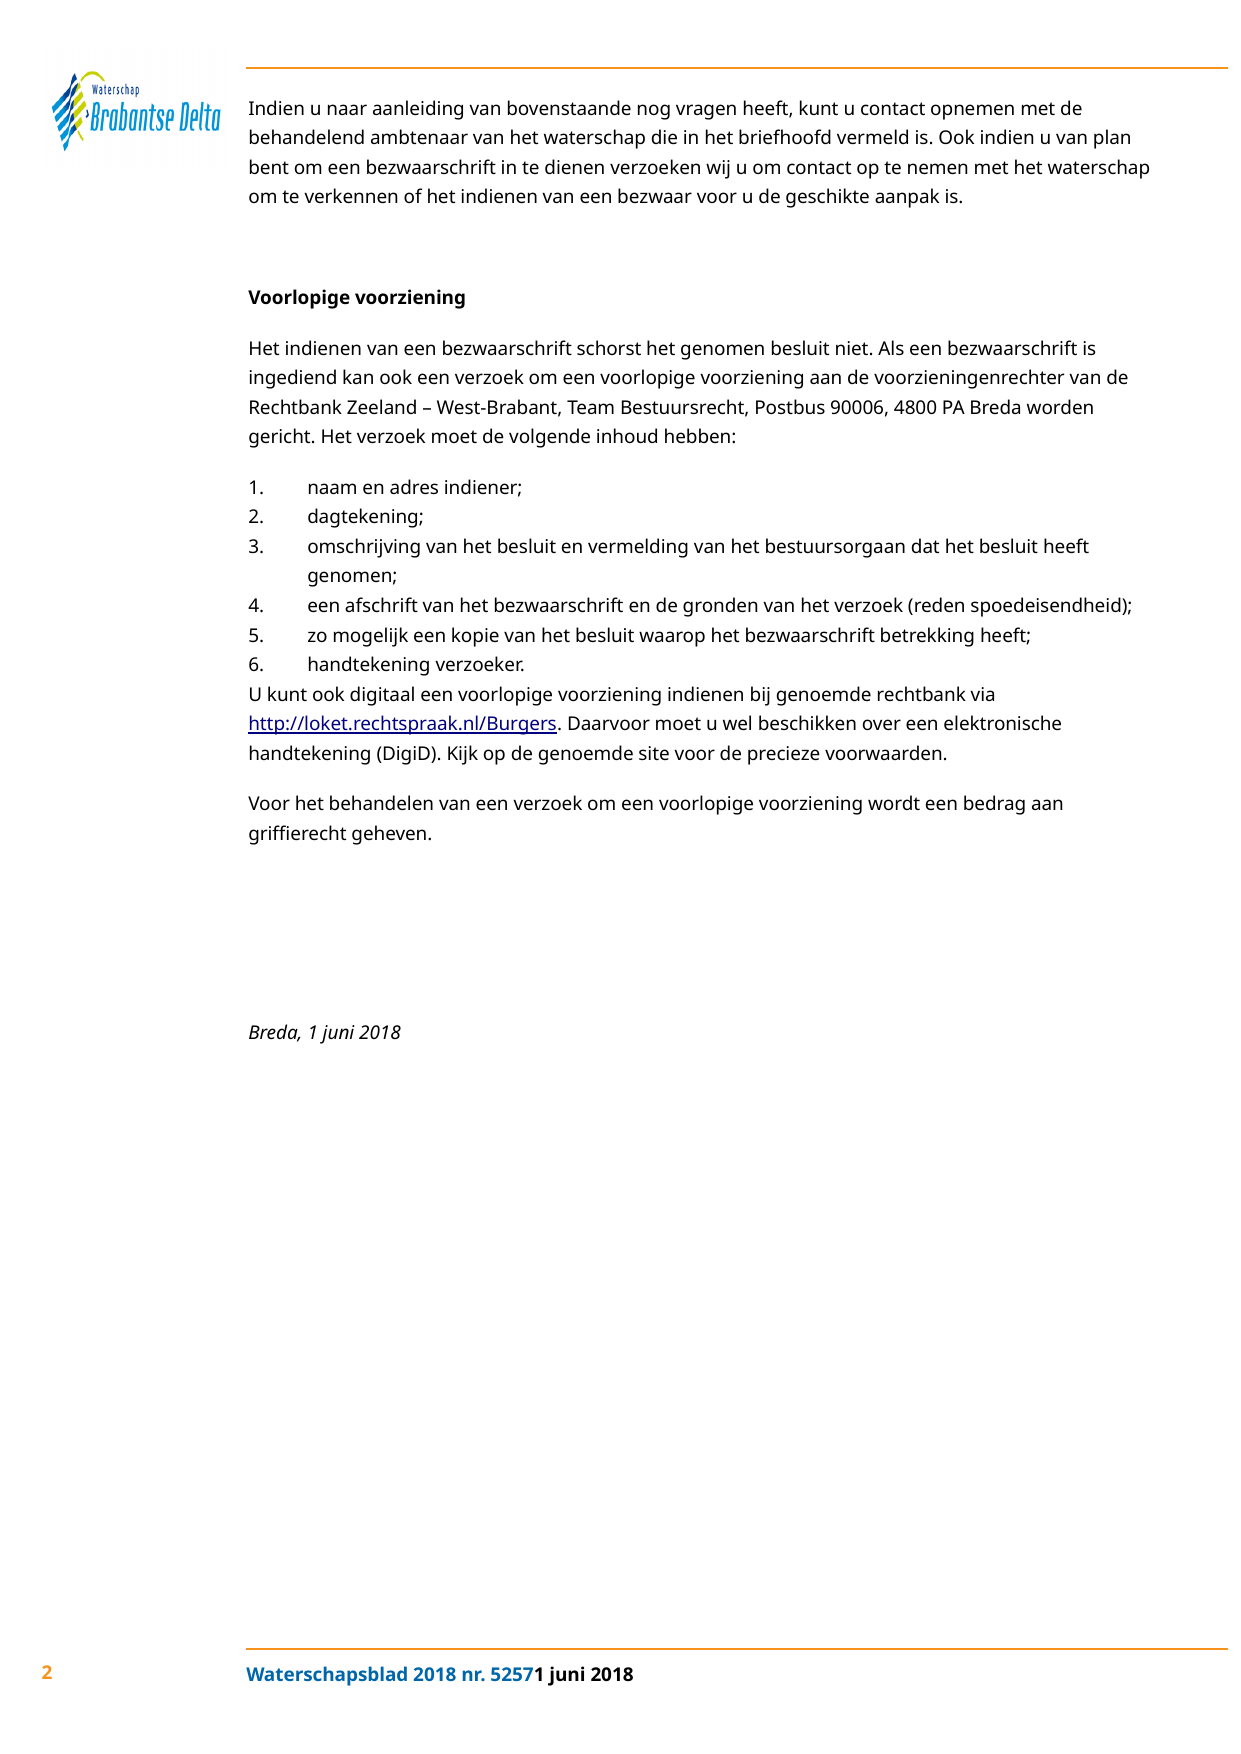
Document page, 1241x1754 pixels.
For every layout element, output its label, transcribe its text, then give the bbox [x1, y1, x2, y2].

text Voorlopige voorziening [248, 284, 1152, 310]
picture [41, 47, 231, 172]
list dagtekening; [248, 503, 1152, 529]
list omschrijving van het besluit en vermelding van het bestuursorgaan dat het besluit heeft genomen; [248, 533, 1152, 588]
text Voor het behandelen van een verzoek om een voorlopige voorziening wordt een bedrag aan griffierecht geheven. [248, 791, 1152, 846]
list zo mogelijk een kopie van het besluit waarop het bezwaarschrift betrekking heeft; [248, 622, 1152, 648]
text Het indienen van een bezwaarschrift schorst het genomen besluit niet. Als een bezwaarschrift is ingediend kan ook een verzoek om een voorlopige voorziening aan de voorzieningenrechter van de Rechtbank Zeeland – West-Brabant, Team Bestuursrecht, Postbus 90006, 4800 PA Breda worden gericht. Het verzoek moet de volgende inhoud hebben: [248, 335, 1152, 449]
list een afschrift van het bezwaarschrift en de gronden van het verzoek (reden spoedeisendheid); [248, 592, 1152, 618]
list naam en adres indiener; [248, 474, 1152, 500]
text Indien u naar aanleiding van bovenstaande nog vragen heeft, kunt u contact opnemen met de behandelend ambtenaar van het waterschap die in het briefhoofd vermeld is. Ook indien u van plan bent om een bezwaarschrift in te dienen verzoeken wij u om contact op te nemen met het waterschap om te verkennen of het indienen van een bezwaar voor u de geschikte aanpak is. [248, 95, 1152, 209]
text Breda, 1 juni 2018 [248, 1019, 1152, 1045]
text U kunt ook digitaal een voorlopige voorziening indienen bij genoemde rechtbank via http://loket.rechtspraak.nl/Burgers. Daarvoor moet u wel beschikken over een elektronische handtekening (DigiD). Kijk op de genoemde site voor de precieze voorwaarden. [248, 681, 1152, 766]
list handtekening verzoeker. [248, 651, 1152, 677]
